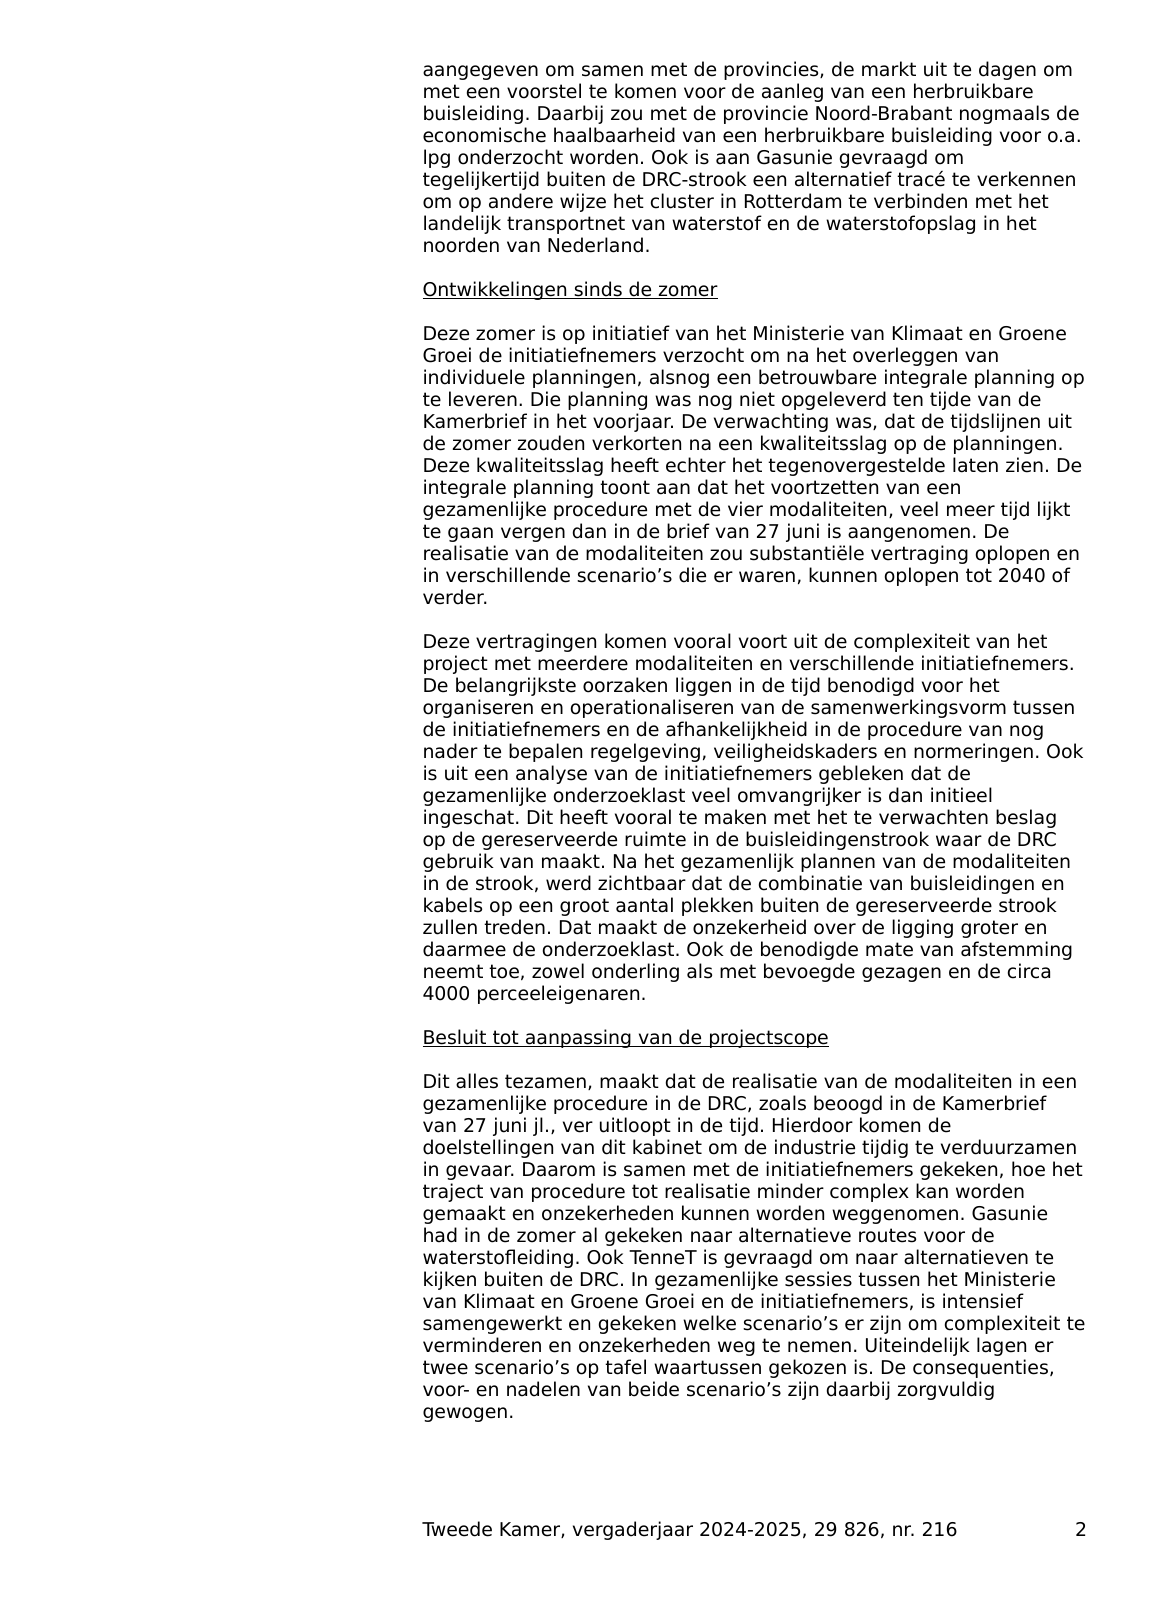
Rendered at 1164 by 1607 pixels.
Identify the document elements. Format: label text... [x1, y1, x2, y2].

text Dit alles tezamen, maakt dat de realisatie van de modaliteiten in een gezamenlijke procedure in de DRC, zoals beoogd in de Kamerbrief van 27 juni jl., ver uitloopt in de tijd. Hierdoor komen de doelstellingen van dit kabinet om de industrie tijdig te verduurzamen in gevaar. Daarom is samen met de initiatiefnemers gekeken, hoe het traject van procedure tot realisatie minder complex kan worden gemaakt en onzekerheden kunnen worden weggenomen. Gasunie had in de zomer al gekeken naar alternatieve routes voor de waterstofleiding. Ook TenneT is gevraagd om naar alternatieven te kijken buiten de DRC. In gezamenlijke sessies tussen het Ministerie van Klimaat en Groene Groei en de initiatiefnemers, is intensief samengewerkt en gekeken welke scenario’s er zijn om complexiteit te verminderen en onzekerheden weg te nemen. Uiteindelijk lagen er twee scenario’s op tafel waartussen gekozen is. De consequenties, voor- en nadelen van beide scenario’s zijn daarbij zorgvuldig gewogen. [422, 1071, 1087, 1423]
text Deze zomer is op initiatief van het Ministerie van Klimaat en Groene Groei de initiatiefnemers verzocht om na het overleggen van individuele planningen, alsnog een betrouwbare integrale planning op te leveren. Die planning was nog niet opgeleverd ten tijde van de Kamerbrief in het voorjaar. De verwachting was, dat de tijdslijnen uit de zomer zouden verkorten na een kwaliteitsslag op de planningen. Deze kwaliteitsslag heeft echter het tegenovergestelde laten zien. De integrale planning toont aan dat het voortzetten van een gezamenlijke procedure met de vier modaliteiten, veel meer tijd lijkt te gaan vergen dan in de brief van 27 juni is aangenomen. De realisatie van de modaliteiten zou substantiële vertraging oplopen en in verschillende scenario’s die er waren, kunnen oplopen tot 2040 of verder. [422, 323, 1087, 609]
text aangegeven om samen met de provincies, de markt uit te dagen om met een voorstel te komen voor de aanleg van een herbruikbare buisleiding. Daarbij zou met de provincie Noord-Brabant nogmaals de economische haalbaarheid van een herbruikbare buisleiding voor o.a. lpg onderzocht worden. Ook is aan Gasunie gevraagd om tegelijkertijd buiten de DRC-strook een alternatief tracé te verkennen om op andere wijze het cluster in Rotterdam te verbinden met het landelijk transportnet van waterstof en de waterstofopslag in het noorden van Nederland. [422, 59, 1087, 257]
text Deze vertragingen komen vooral voort uit de complexiteit van het project met meerdere modaliteiten en verschillende initiatiefnemers. De belangrijkste oorzaken liggen in de tijd benodigd voor het organiseren en operationaliseren van de samenwerkingsvorm tussen de initiatiefnemers en de afhankelijkheid in de procedure van nog nader te bepalen regelgeving, veiligheidskaders en normeringen. Ook is uit een analyse van de initiatiefnemers gebleken dat de gezamenlijke onderzoeklast veel omvangrijker is dan initieel ingeschat. Dit heeft vooral te maken met het te verwachten beslag op de gereserveerde ruimte in de buisleidingenstrook waar de DRC gebruik van maakt. Na het gezamenlijk plannen van de modaliteiten in de strook, werd zichtbaar dat de combinatie van buisleidingen en kabels op een groot aantal plekken buiten de gereserveerde strook zullen treden. Dat maakt de onzekerheid over de ligging groter en daarmee de onderzoeklast. Ook de benodigde mate van afstemming neemt toe, zowel onderling als met bevoegde gezagen en de circa 4000 perceeleigenaren. [422, 631, 1087, 1005]
subtitle Besluit tot aanpassing van de projectscope [422, 1027, 1087, 1049]
subtitle Ontwikkelingen sinds de zomer [422, 279, 1087, 301]
